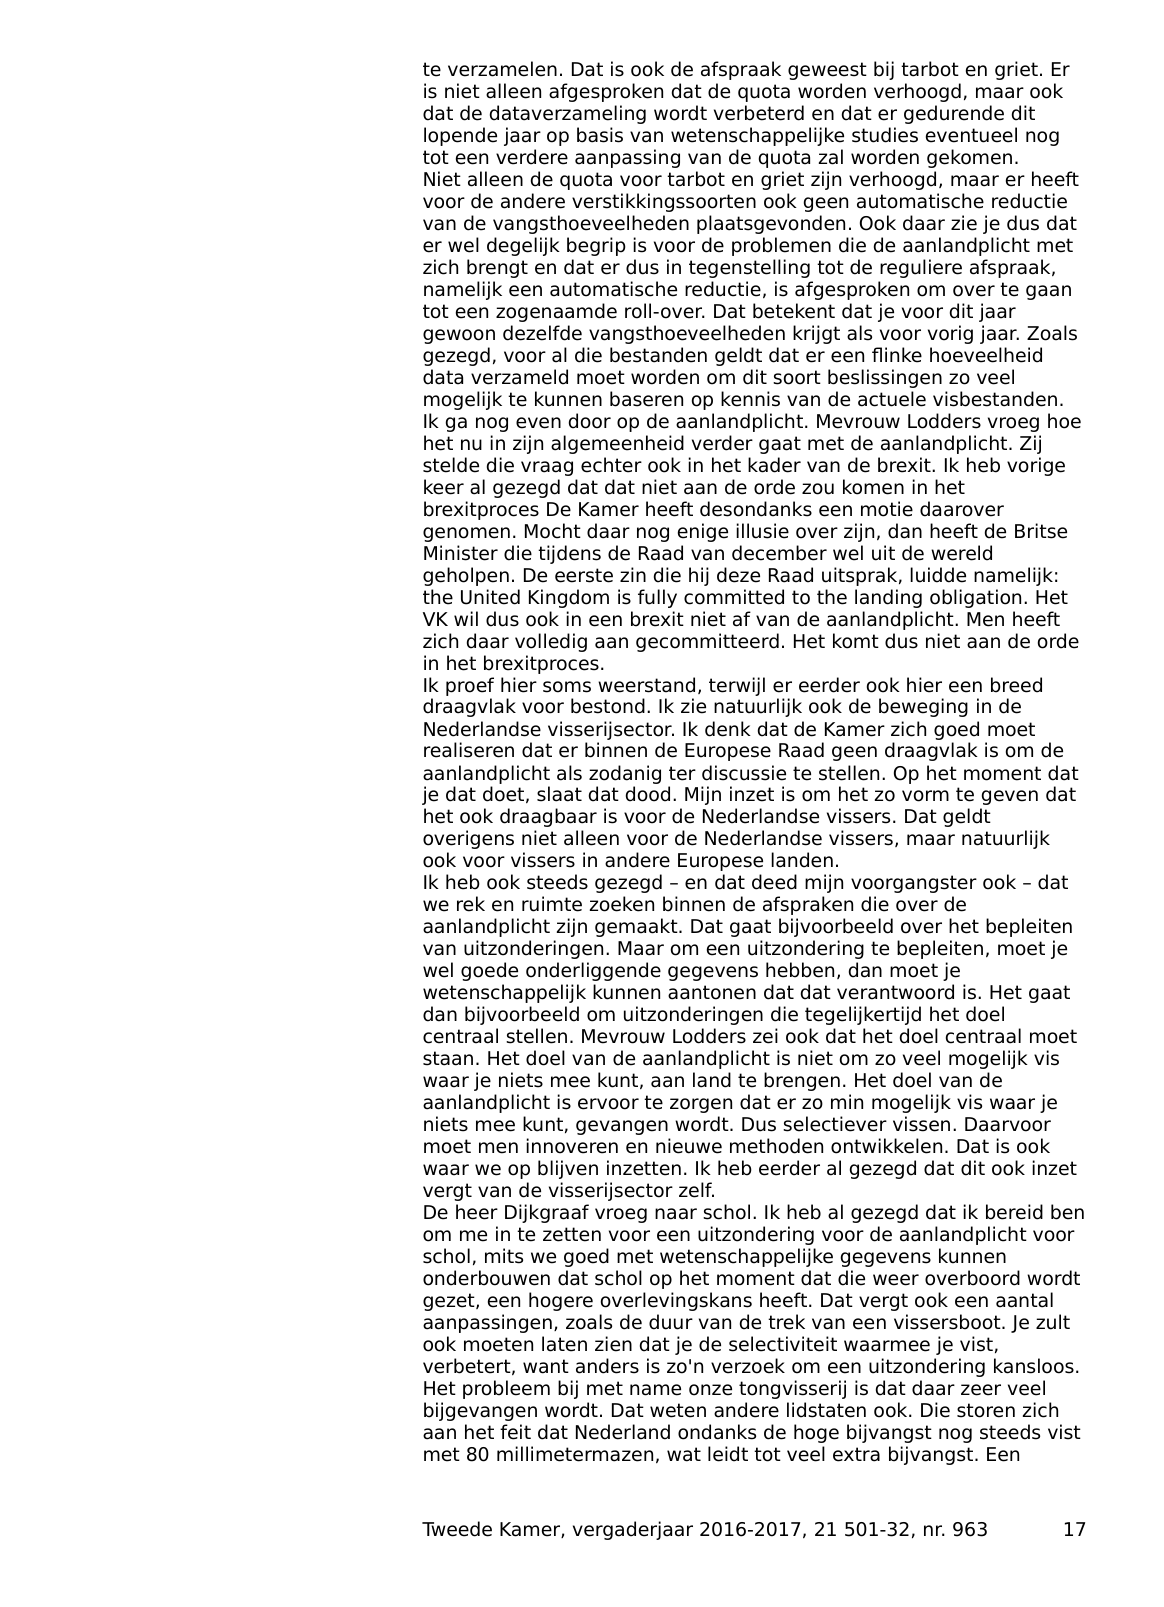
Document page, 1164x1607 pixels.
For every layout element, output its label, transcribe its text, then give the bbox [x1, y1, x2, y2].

text Ik proef hier soms weerstand, terwijl er eerder ook hier een breed draagvlak voor bestond. Ik zie natuurlijk ook de beweging in de Nederlandse visserijsector. Ik denk dat de Kamer zich goed moet realiseren dat er binnen de Europese Raad geen draagvlak is om de aanlandplicht als zodanig ter discussie te stellen. Op het moment dat je dat doet, slaat dat dood. Mijn inzet is om het zo vorm te geven dat het ook draagbaar is voor de Nederlandse vissers. Dat geldt overigens niet alleen voor de Nederlandse vissers, maar natuurlijk ook voor vissers in andere Europese landen. [422, 674, 1087, 872]
text Het probleem bij met name onze tongvisserij is dat daar zeer veel bijgevangen wordt. Dat weten andere lidstaten ook. Die storen zich aan het feit dat Nederland ondanks de hoge bijvangst nog steeds vist met 80 millimetermazen, wat leidt tot veel extra bijvangst. Een [422, 1378, 1087, 1466]
text Niet alleen de quota voor tarbot en griet zijn verhoogd, maar er heeft voor de andere verstikkingssoorten ook geen automatische reductie van de vangsthoeveelheden plaatsgevonden. Ook daar zie je dus dat er wel degelijk begrip is voor de problemen die de aanlandplicht met zich brengt en dat er dus in tegenstelling tot de reguliere afspraak, namelijk een automatische reductie, is afgesproken om over te gaan tot een zogenaamde roll-over. Dat betekent dat je voor dit jaar gewoon dezelfde vangsthoeveelheden krijgt als voor vorig jaar. Zoals gezegd, voor al die bestanden geldt dat er een flinke hoeveelheid data verzameld moet worden om dit soort beslissingen zo veel mogelijk te kunnen baseren op kennis van de actuele visbestanden. [422, 169, 1087, 411]
text De heer Dijkgraaf vroeg naar schol. Ik heb al gezegd dat ik bereid ben om me in te zetten voor een uitzondering voor de aanlandplicht voor schol, mits we goed met wetenschappelijke gegevens kunnen onderbouwen dat schol op het moment dat die weer overboord wordt gezet, een hogere overlevingskans heeft. Dat vergt ook een aantal aanpassingen, zoals de duur van de trek van een vissersboot. Je zult ook moeten laten zien dat je de selectiviteit waarmee je vist, verbetert, want anders is zo'n verzoek om een uitzondering kansloos. [422, 1202, 1087, 1378]
text Ik ga nog even door op de aanlandplicht. Mevrouw Lodders vroeg hoe het nu in zijn algemeenheid verder gaat met de aanlandplicht. Zij stelde die vraag echter ook in het kader van de brexit. Ik heb vorige keer al gezegd dat dat niet aan de orde zou komen in het brexitproces De Kamer heeft desondanks een motie daarover genomen. Mocht daar nog enige illusie over zijn, dan heeft de Britse Minister die tijdens de Raad van december wel uit de wereld geholpen. De eerste zin die hij deze Raad uitsprak, luidde namelijk: the United Kingdom is fully committed to the landing obligation. Het VK wil dus ook in een brexit niet af van de aanlandplicht. Men heeft zich daar volledig aan gecommitteerd. Het komt dus niet aan de orde in het brexitproces. [422, 411, 1087, 674]
text te verzamelen. Dat is ook de afspraak geweest bij tarbot en griet. Er is niet alleen afgesproken dat de quota worden verhoogd, maar ook dat de dataverzameling wordt verbeterd en dat er gedurende dit lopende jaar op basis van wetenschappelijke studies eventueel nog tot een verdere aanpassing van de quota zal worden gekomen. [422, 59, 1087, 169]
text Ik heb ook steeds gezegd – en dat deed mijn voorgangster ook – dat we rek en ruimte zoeken binnen de afspraken die over de aanlandplicht zijn gemaakt. Dat gaat bijvoorbeeld over het bepleiten van uitzonderingen. Maar om een uitzondering te bepleiten, moet je wel goede onderliggende gegevens hebben, dan moet je wetenschappelijk kunnen aantonen dat dat verantwoord is. Het gaat dan bijvoorbeeld om uitzonderingen die tegelijkertijd het doel centraal stellen. Mevrouw Lodders zei ook dat het doel centraal moet staan. Het doel van de aanlandplicht is niet om zo veel mogelijk vis waar je niets mee kunt, aan land te brengen. Het doel van de aanlandplicht is ervoor te zorgen dat er zo min mogelijk vis waar je niets mee kunt, gevangen wordt. Dus selectiever vissen. Daarvoor moet men innoveren en nieuwe methoden ontwikkelen. Dat is ook waar we op blijven inzetten. Ik heb eerder al gezegd dat dit ook inzet vergt van de visserijsector zelf. [422, 872, 1087, 1202]
